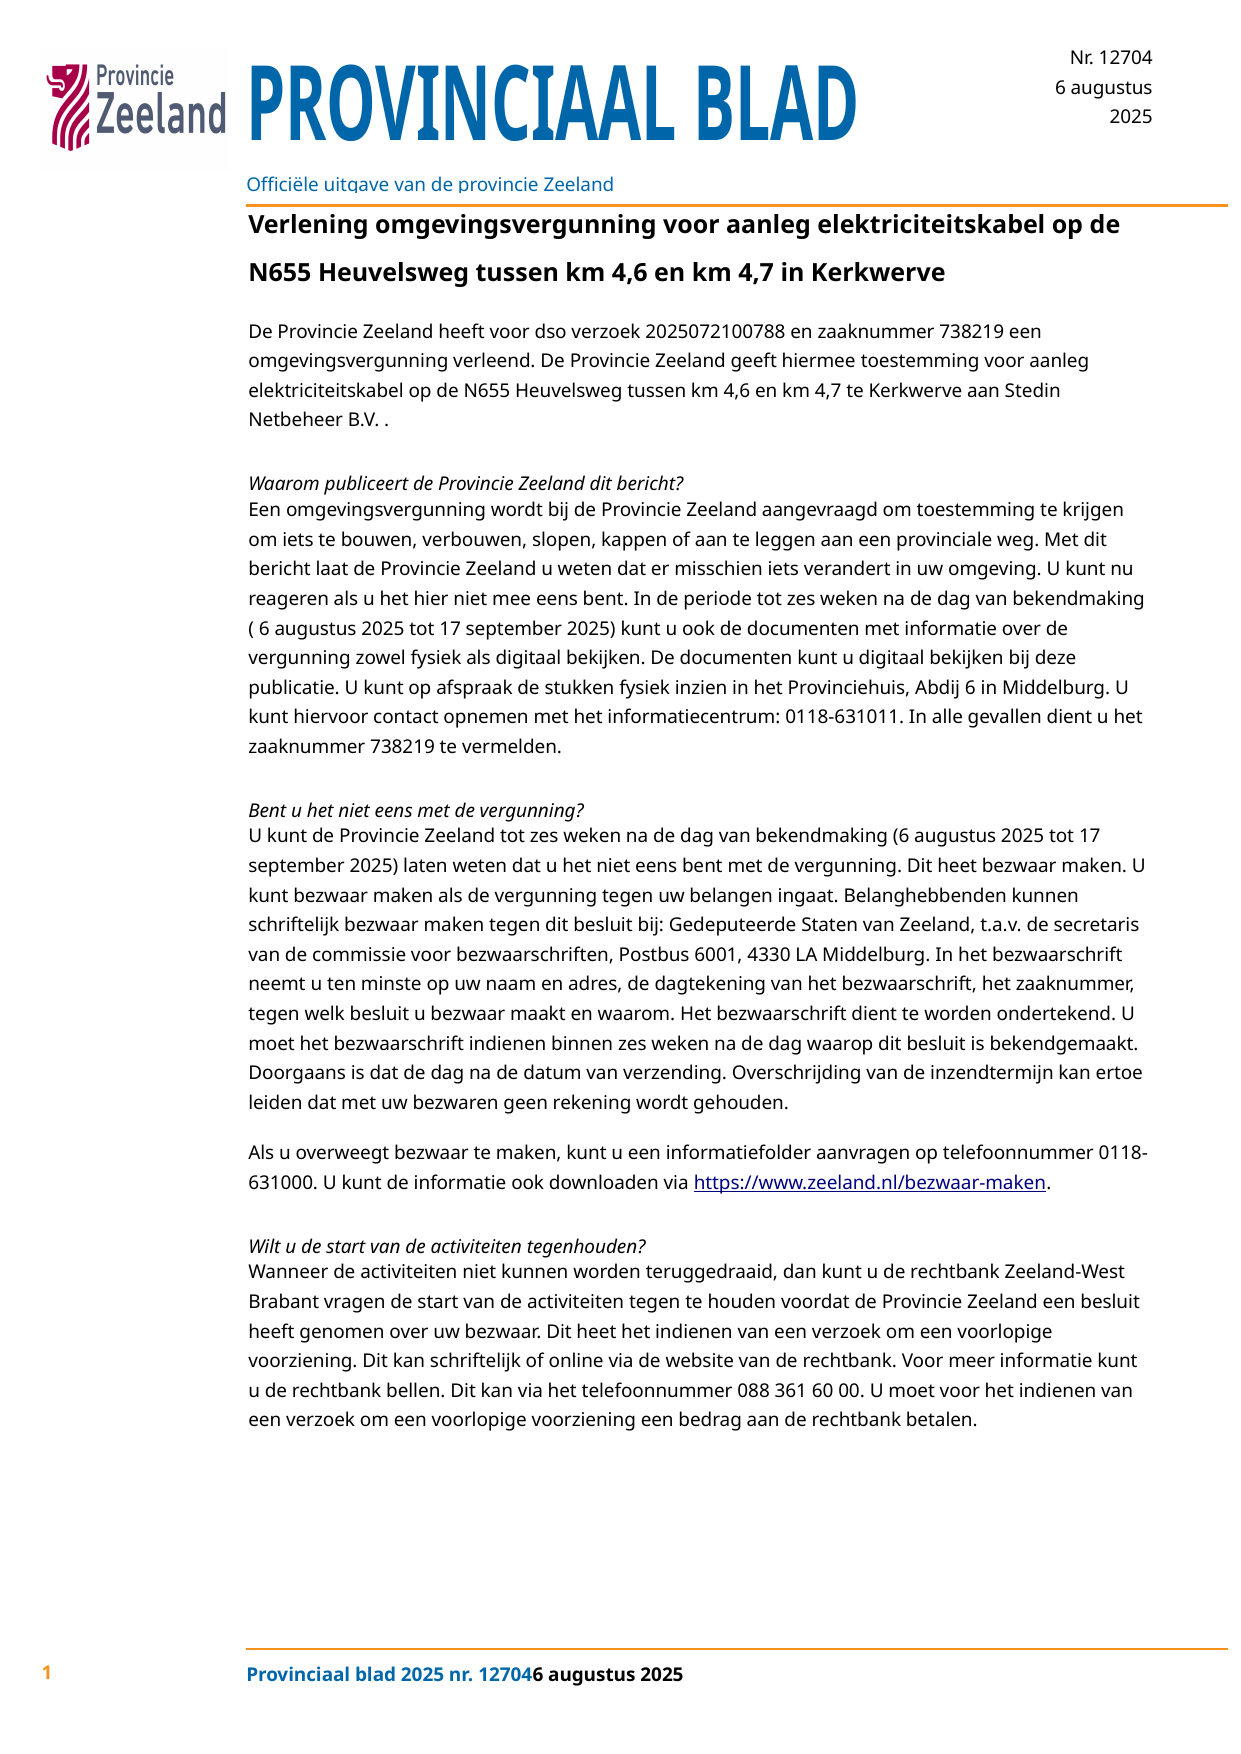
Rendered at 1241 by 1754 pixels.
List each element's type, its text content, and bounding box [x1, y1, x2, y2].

text Verlening omgevingsvergunning voor aanleg elektriciteitskabel op de N655 Heuvelsweg tussen km 4,6 en km 4,7 in Kerkwerve [248, 207, 1152, 288]
text Als u overweegt bezwaar te maken, kunt u een informatiefolder aanvragen op telefoonnummer 0118-631000. U kunt de informatie ook downloaden via https://www.zeeland.nl/bezwaar-maken. [248, 1139, 1152, 1195]
text U kunt de Provincie Zeeland tot zes weken na de dag van bekendmaking (6 augustus 2025 tot 17 september 2025) laten weten dat u het niet eens bent met de vergunning. Dit heet bezwaar maken. U kunt bezwaar maken als de vergunning tegen uw belangen ingaat. Belanghebbenden kunnen schriftelijk bezwaar maken tegen dit besluit bij: Gedeputeerde Staten van Zeeland, t.a.v. de secretaris van de commissie voor bezwaarschriften, Postbus 6001, 4330 LA Middelburg. In het bezwaarschrift neemt u ten minste op uw naam en adres, de dagtekening van het bezwaarschrift, het zaaknummer, tegen welk besluit u bezwaar maakt en waarom. Het bezwaarschrift dient te worden ondertekend. U moet het bezwaarschrift indienen binnen zes weken na de dag waarop dit besluit is bekendgemaakt. Doorgaans is dat de dag na de datum van verzending. Overschrijding van de inzendtermijn kan ertoe leiden dat met uw bezwaren geen rekening wordt gehouden. [248, 823, 1152, 1115]
text Een omgevingsvergunning wordt bij de Provincie Zeeland aangevraagd om toestemming te krijgen om iets te bouwen, verbouwen, slopen, kappen of aan te leggen aan een provinciale weg. Met dit bericht laat de Provincie Zeeland u weten dat er misschien iets verandert in uw omgeving. U kunt nu reageren als u het hier niet mee eens bent. In de periode tot zes weken na de dag van bekendmaking ( 6 augustus 2025 tot 17 september 2025) kunt u ook de documenten met informatie over de vergunning zowel fysiek als digitaal bekijken. De documenten kunt u digitaal bekijken bij deze publicatie. U kunt op afspraak de stukken fysiek inzien in het Provinciehuis, Abdij 6 in Middelburg. U kunt hiervoor contact opnemen met het informatiecentrum: 0118-631011. In alle gevallen dient u het zaaknummer 738219 te vermelden. [248, 496, 1152, 759]
text Waarom publiceert de Provincie Zeeland dit bericht? [248, 471, 1152, 496]
text Bent u het niet eens met de vergunning? [248, 797, 1152, 823]
text Wilt u de start van de activiteiten tegenhouden? [248, 1233, 1152, 1259]
picture [41, 47, 231, 172]
text Wanneer de activiteiten niet kunnen worden teruggedraaid, dan kunt u de rechtbank Zeeland-West Brabant vragen de start van de activiteiten tegen te houden voordat de Provincie Zeeland een besluit heeft genomen over uw bezwaar. Dit heet het indienen van een verzoek om een voorlopige voorziening. Dit kan schriftelijk of online via de website van de rechtbank. Voor meer informatie kunt u de rechtbank bellen. Dit kan via het telefoonnummer 088 361 60 00. U moet voor het indienen van een verzoek om een voorlopige voorziening een bedrag aan de rechtbank betalen. [248, 1259, 1152, 1432]
text De Provincie Zeeland heeft voor dso verzoek 2025072100788 en zaaknummer 738219 een omgevingsvergunning verleend. De Provincie Zeeland geeft hiermee toestemming voor aanleg elektriciteitskabel op de N655 Heuvelsweg tussen km 4,6 en km 4,7 te Kerkwerve aan Stedin Netbeheer B.V. . [248, 318, 1152, 432]
